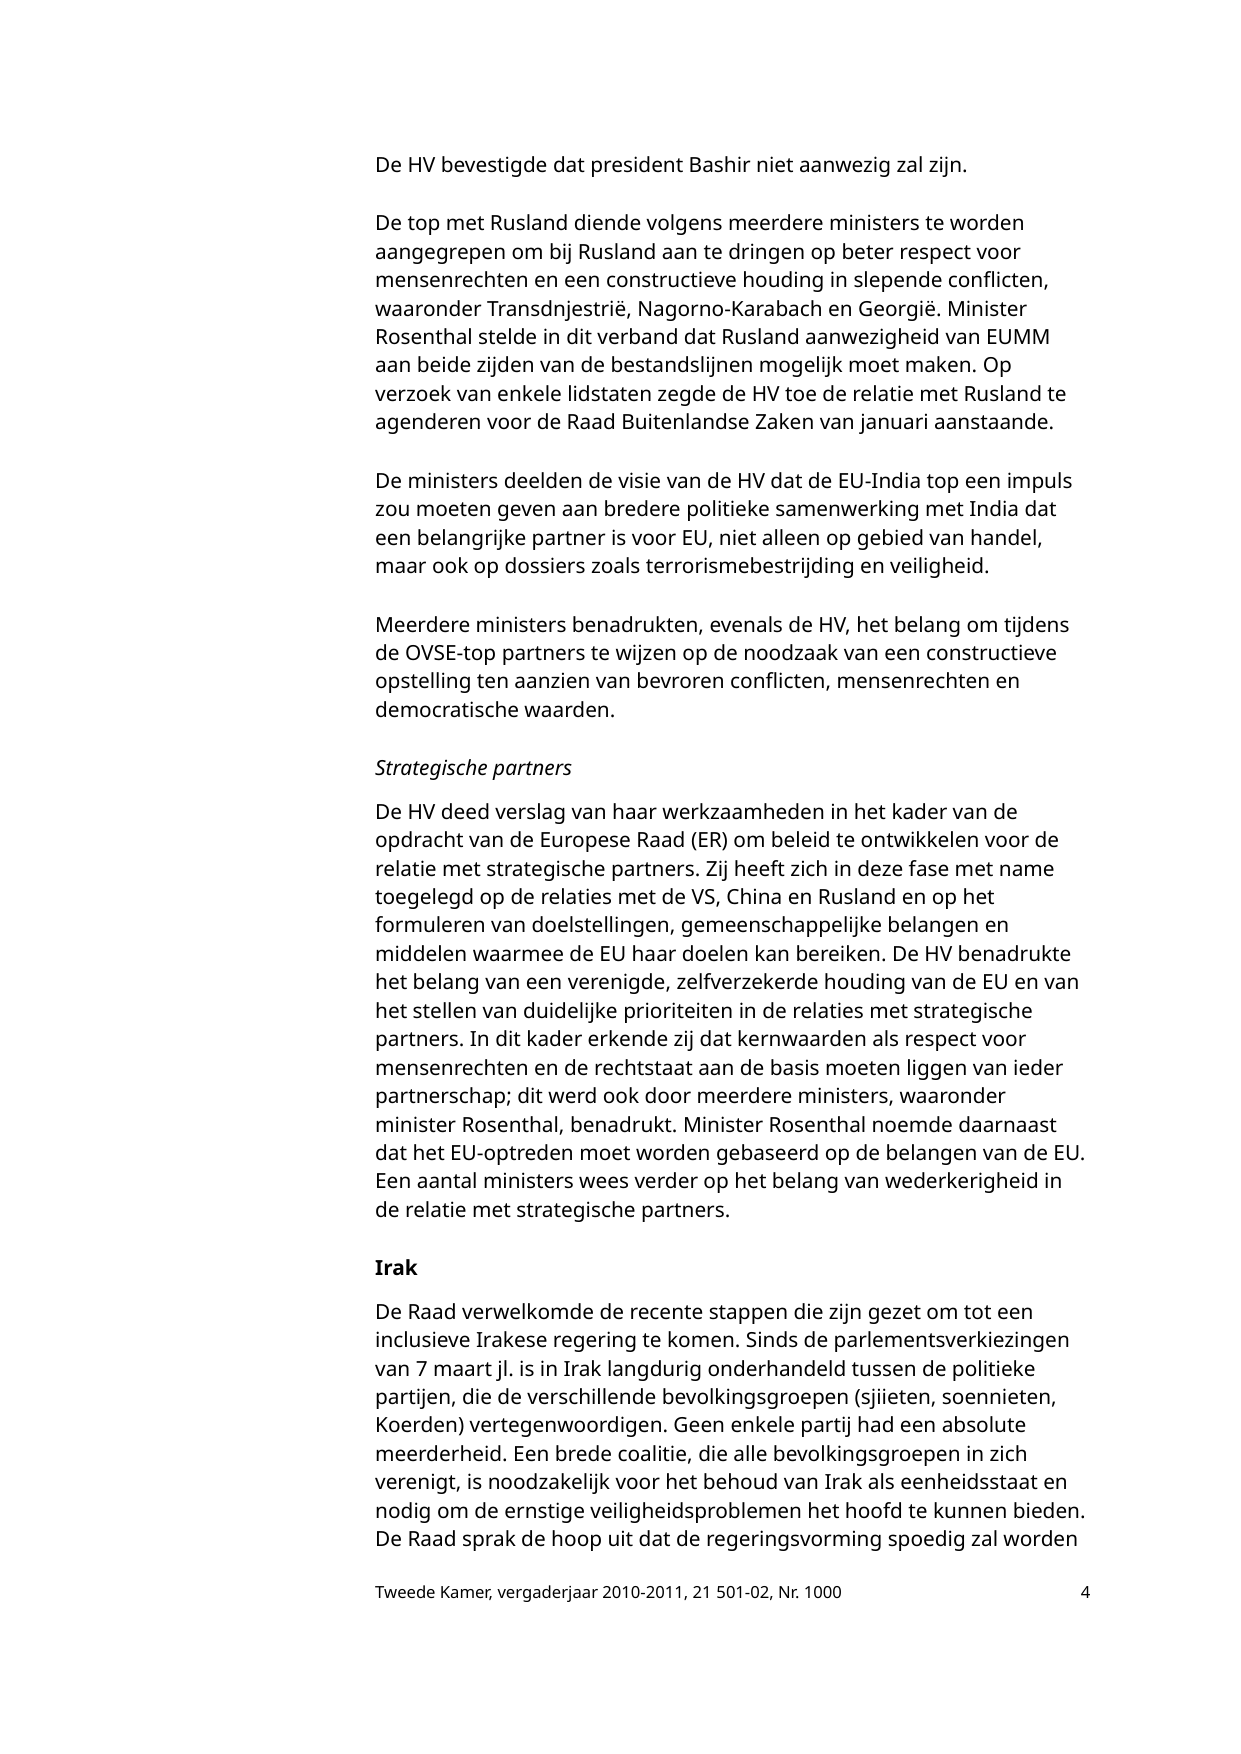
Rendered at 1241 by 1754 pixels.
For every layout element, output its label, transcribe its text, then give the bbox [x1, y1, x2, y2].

text De ministers deelden de visie van de HV dat de EU-India top een impuls zou moeten geven aan bredere politieke samenwerking met India dat een belangrijke partner is voor EU, niet alleen op gebied van handel, maar ook op dossiers zoals terrorismebestrijding en veiligheid. [375, 466, 1090, 580]
text De top met Rusland diende volgens meerdere ministers te worden aangegrepen om bij Rusland aan te dringen op beter respect voor mensenrechten en een constructieve houding in slepende conflicten, waaronder Transdnjestrië, Nagorno-Karabach en Georgië. Minister Rosenthal stelde in dit verband dat Rusland aanwezigheid van EUMM aan beide zijden van de bestandslijnen mogelijk moet maken. Op verzoek van enkele lidstaten zegde de HV toe de relatie met Rusland te agenderen voor de Raad Buitenlandse Zaken van januari aanstaande. [375, 208, 1090, 436]
text Meerdere ministers benadrukten, evenals de HV, het belang om tijdens de OVSE-top partners te wijzen op de noodzaak van een constructieve opstelling ten aanzien van bevroren conflicten, mensenrechten en democratische waarden. [375, 610, 1090, 723]
text Strategische partners [375, 753, 1090, 782]
text Irak [375, 1253, 1090, 1282]
text De HV bevestigde dat president Bashir niet aanwezig zal zijn. [375, 150, 1090, 178]
text De HV deed verslag van haar werkzaamheden in het kader van de opdracht van de Europese Raad (ER) om beleid te ontwikkelen voor de relatie met strategische partners. Zij heeft zich in deze fase met name toegelegd op de relaties met de VS, China en Rusland en op het formuleren van doelstellingen, gemeenschappelijke belangen en middelen waarmee de EU haar doelen kan bereiken. De HV benadrukte het belang van een verenigde, zelfverzekerde houding van de EU en van het stellen van duidelijke prioriteiten in de relaties met strategische partners. In dit kader erkende zij dat kernwaarden als respect voor mensenrechten en de rechtstaat aan de basis moeten liggen van ieder partnerschap; dit werd ook door meerdere ministers, waaronder minister Rosenthal, benadrukt. Minister Rosenthal noemde daarnaast dat het EU-optreden moet worden gebaseerd op de belangen van de EU. Een aantal ministers wees verder op het belang van wederkerigheid in de relatie met strategische partners. [375, 797, 1090, 1223]
text De Raad verwelkomde de recente stappen die zijn gezet om tot een inclusieve Irakese regering te komen. Sinds de parlementsverkiezingen van 7 maart jl. is in Irak langdurig onderhandeld tussen de politieke partijen, die de verschillende bevolkingsgroepen (sjiieten, soennieten, Koerden) vertegenwoordigen. Geen enkele partij had een absolute meerderheid. Een brede coalitie, die alle bevolkingsgroepen in zich verenigt, is noodzakelijk voor het behoud van Irak als eenheidsstaat en nodig om de ernstige veiligheidsproblemen het hoofd te kunnen bieden. De Raad sprak de hoop uit dat de regeringsvorming spoedig zal worden [375, 1297, 1090, 1553]
